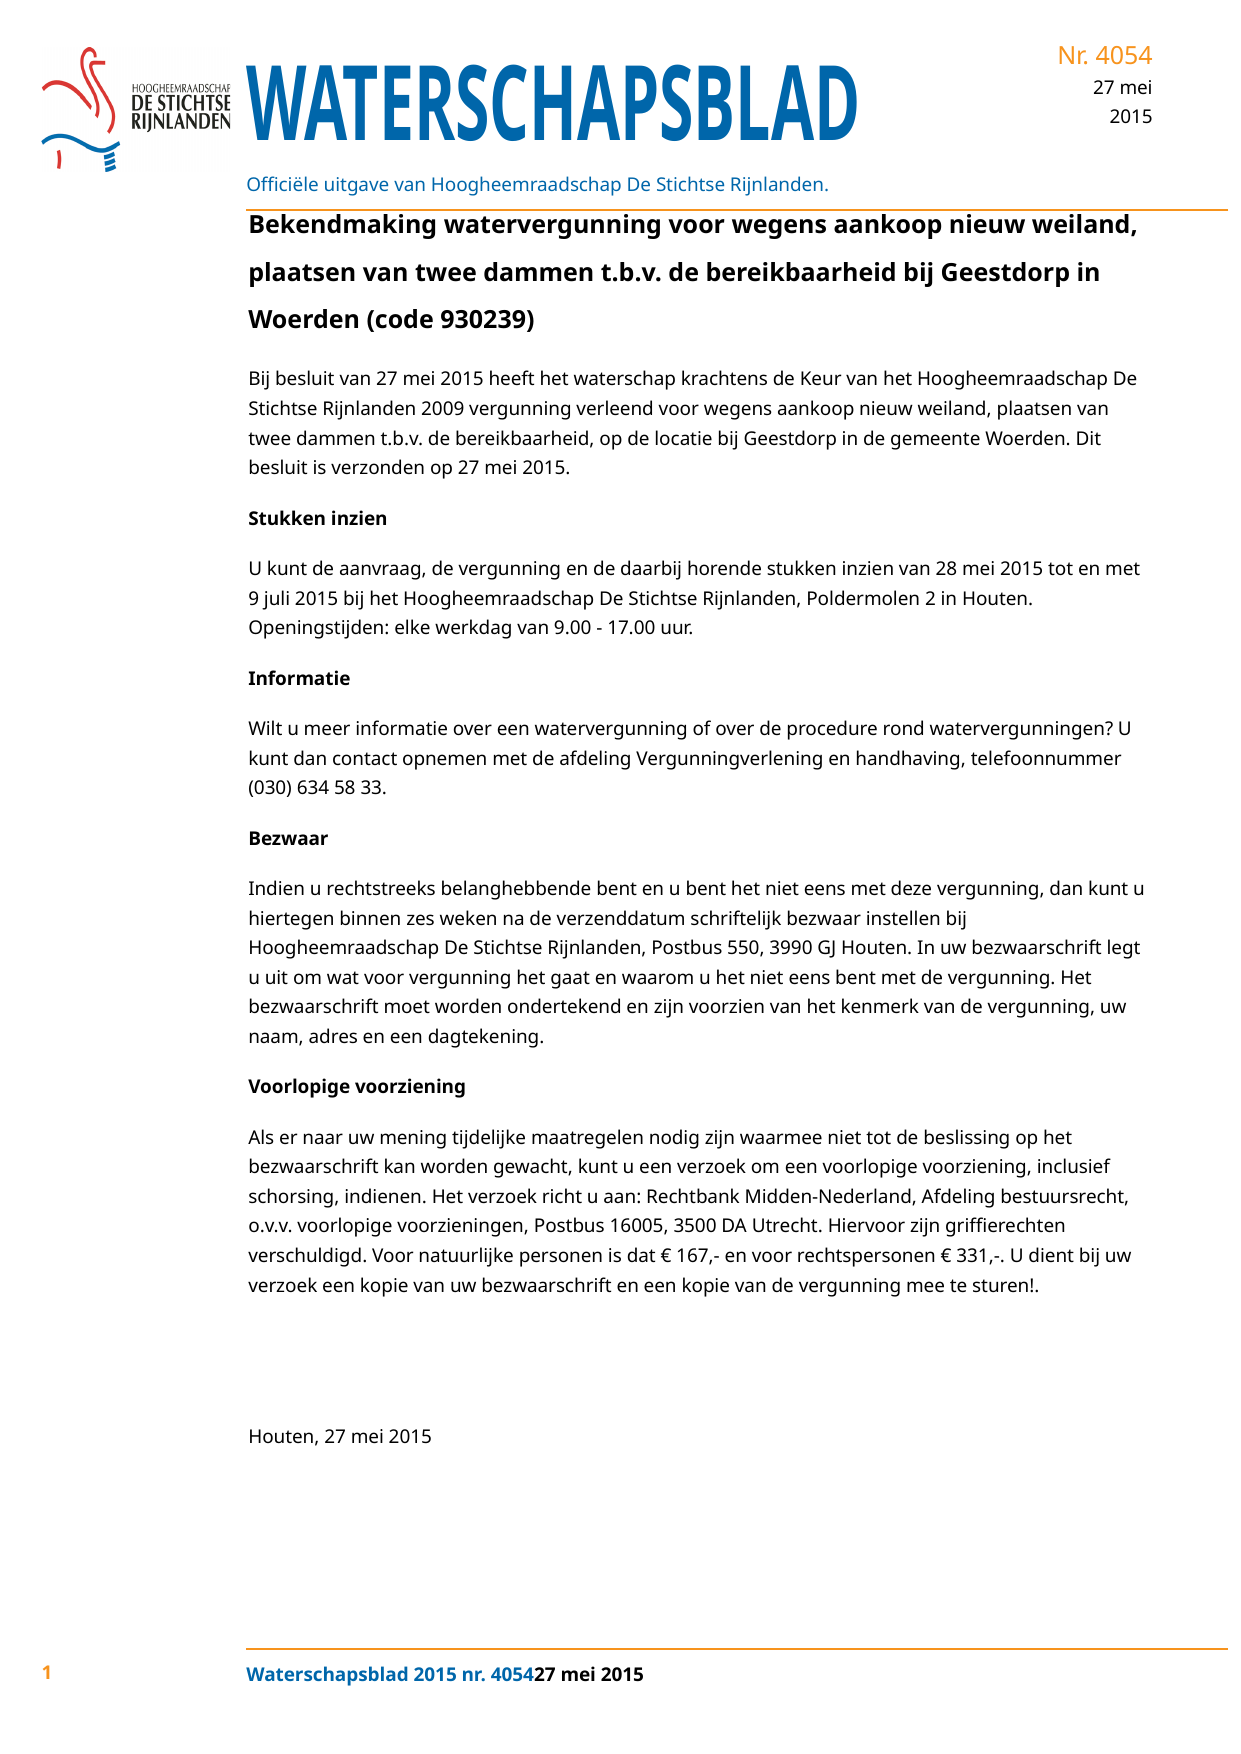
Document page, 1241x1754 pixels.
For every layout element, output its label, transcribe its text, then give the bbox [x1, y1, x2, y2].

text Bij besluit van 27 mei 2015 heeft het waterschap krachtens de Keur van het Hoogheemraadschap De Stichtse Rijnlanden 2009 vergunning verleend voor wegens aankoop nieuw weiland, plaatsen van twee dammen t.b.v. de bereikbaarheid, op de locatie bij Geestdorp in de gemeente Woerden. Dit besluit is verzonden op 27 mei 2015. [248, 366, 1152, 480]
text Bekendmaking watervergunning voor wegens aankoop nieuw weiland, plaatsen van twee dammen t.b.v. de bereikbaarheid bij Geestdorp in Woerden (code 930239) [248, 211, 1152, 336]
text Houten, 27 mei 2015 [248, 1423, 1152, 1449]
text Informatie [248, 665, 1152, 690]
picture [41, 47, 231, 172]
text Stukken inzien [248, 505, 1152, 530]
text Bezwaar [248, 825, 1152, 850]
text Als er naar uw mening tijdelijke maatregelen nodig zijn waarmee niet tot de beslissing op het bezwaarschrift kan worden gewacht, kunt u een verzoek om een voorlopige voorziening, inclusief schorsing, indienen. Het verzoek richt u aan: Rechtbank Midden-Nederland, Afdeling bestuursrecht, o.v.v. voorlopige voorzieningen, Postbus 16005, 3500 DA Utrecht. Hiervoor zijn griffierechten verschuldigd. Voor natuurlijke personen is dat € 167,- en voor rechtspersonen € 331,-. U dient bij uw verzoek een kopie van uw bezwaarschrift en een kopie van de vergunning mee te sturen!. [248, 1124, 1152, 1297]
text Indien u rechtstreeks belanghebbende bent en u bent het niet eens met deze vergunning, dan kunt u hiertegen binnen zes weken na de verzenddatum schriftelijk bezwaar instellen bij Hoogheemraadschap De Stichtse Rijnlanden, Postbus 550, 3990 GJ Houten. In uw bezwaarschrift legt u uit om wat voor vergunning het gaat en waarom u het niet eens bent met de vergunning. Het bezwaarschrift moet worden ondertekend en zijn voorzien van het kenmerk van de vergunning, uw naam, adres en een dagtekening. [248, 875, 1152, 1049]
text Wilt u meer informatie over een watervergunning of over de procedure rond watervergunningen? U kunt dan contact opnemen met de afdeling Vergunningverlening en handhaving, telefoonnummer (030) 634 58 33. [248, 715, 1152, 800]
text Voorlopige voorziening [248, 1073, 1152, 1099]
text U kunt de aanvraag, de vergunning en de daarbij horende stukken inzien van 28 mei 2015 tot en met 9 juli 2015 bij het Hoogheemraadschap De Stichtse Rijnlanden, Poldermolen 2 in Houten. Openingstijden: elke werkdag van 9.00 - 17.00 uur. [248, 555, 1152, 640]
